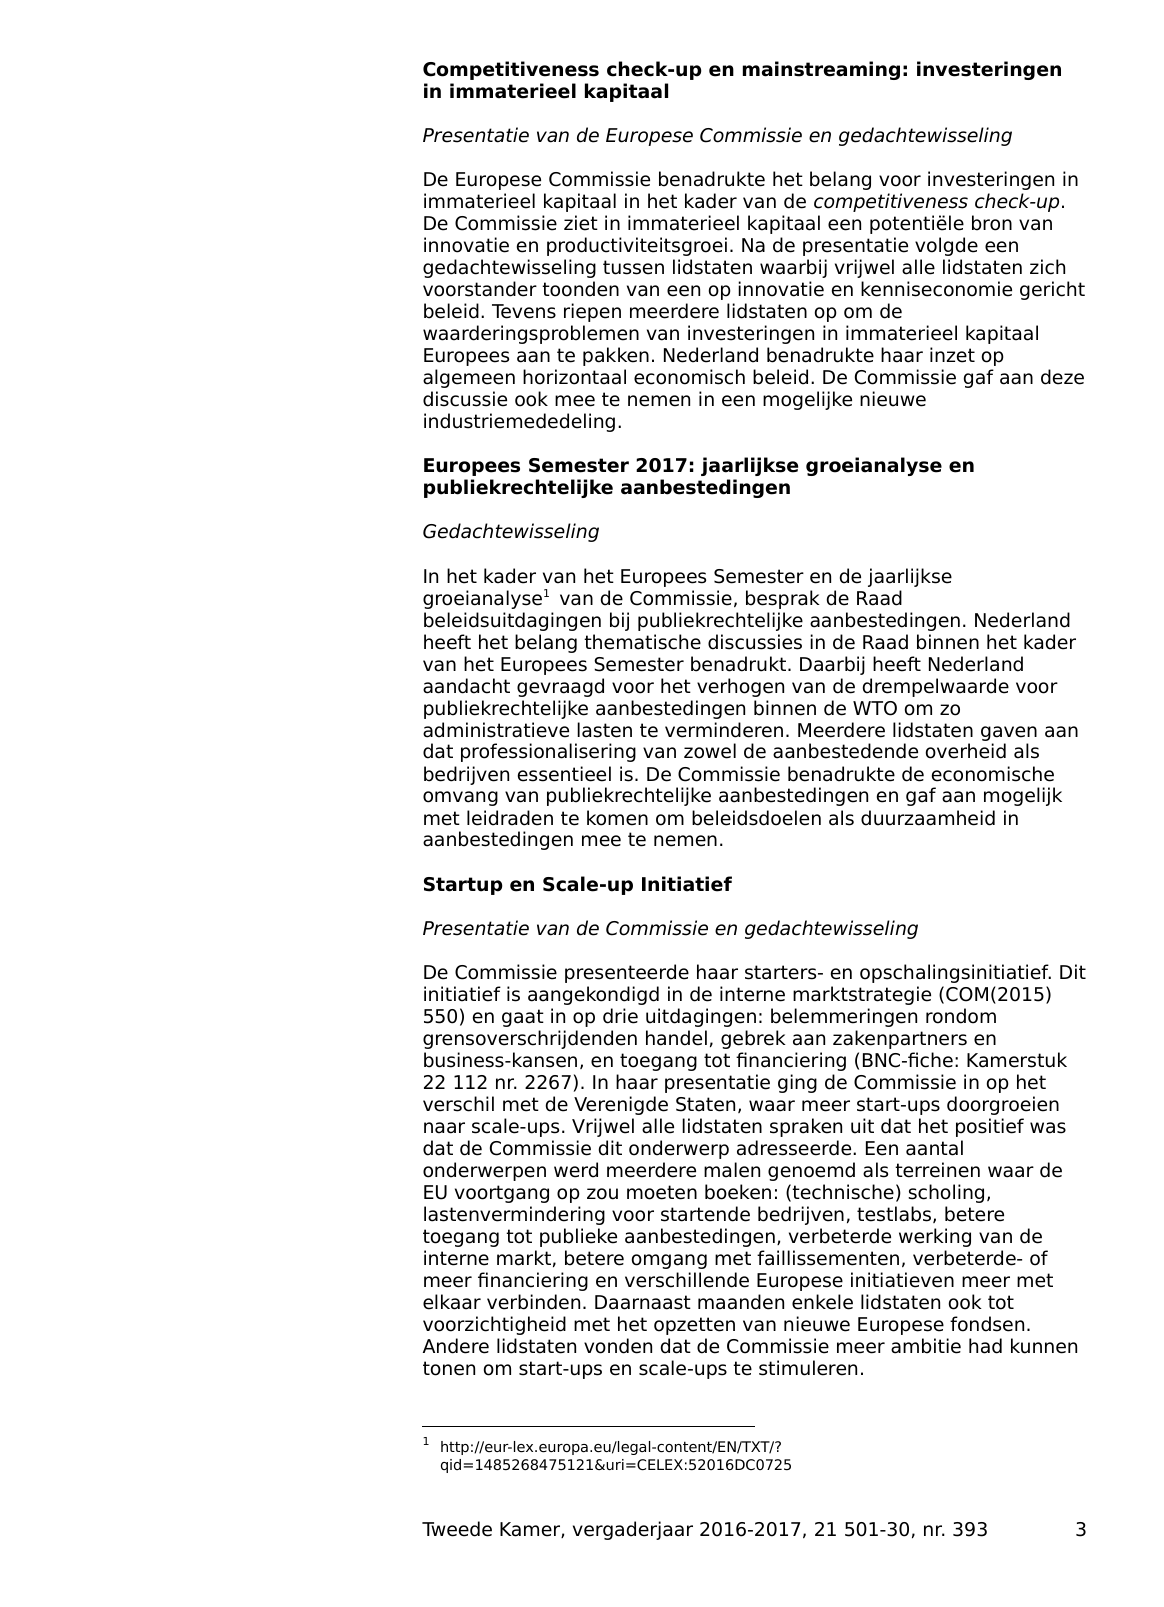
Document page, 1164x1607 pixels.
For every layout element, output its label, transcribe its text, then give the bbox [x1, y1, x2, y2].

subtitle Startup en Scale-up Initiatief [422, 873, 1087, 896]
text http://eur-lex.europa.eu/legal-content/EN/TXT/?qid=1485268475121&uri=CELEX:52016DC0725 [422, 1435, 1087, 1474]
subtitle Presentatie van de Commissie en gedachtewisseling [422, 918, 1087, 940]
subtitle Competitiveness check-up en mainstreaming: investeringen in immaterieel kapitaal [422, 59, 1087, 103]
text In het kader van het Europees Semester en de jaarlijkse groeianalyse van de Commissie, besprak de Raad beleidsuitdagingen bij publiekrechtelijke aanbestedingen. Nederland heeft het belang thematische discussies in de Raad binnen het kader van het Europees Semester benadrukt. Daarbij heeft Nederland aandacht gevraagd voor het verhogen van de drempelwaarde voor publiekrechtelijke aanbestedingen binnen de WTO om zo administratieve lasten te verminderen. Meerdere lidstaten gaven aan dat professionalisering van zowel de aanbestedende overheid als bedrijven essentieel is. De Commissie benadrukte de economische omvang van publiekrechtelijke aanbestedingen en gaf aan mogelijk met leidraden te komen om beleidsdoelen als duurzaamheid in aanbestedingen mee te nemen. [422, 566, 1087, 851]
text De Europese Commissie benadrukte het belang voor investeringen in immaterieel kapitaal in het kader van de competitiveness check-up. De Commissie ziet in immaterieel kapitaal een potentiële bron van innovatie en productiviteitsgroei. Na de presentatie volgde een gedachtewisseling tussen lidstaten waarbij vrijwel alle lidstaten zich voorstander toonden van een op innovatie en kenniseconomie gericht beleid. Tevens riepen meerdere lidstaten op om de waarderingsproblemen van investeringen in immaterieel kapitaal Europees aan te pakken. Nederland benadrukte haar inzet op algemeen horizontaal economisch beleid. De Commissie gaf aan deze discussie ook mee te nemen in een mogelijke nieuwe industriemededeling. [422, 169, 1087, 433]
subtitle Europees Semester 2017: jaarlijkse groeianalyse en publiekrechtelijke aanbestedingen [422, 455, 1087, 499]
text De Commissie presenteerde haar starters- en opschalingsinitiatief. Dit initiatief is aangekondigd in de interne marktstrategie (COM(2015) 550) en gaat in op drie uitdagingen: belemmeringen rondom grensoverschrijdenden handel, gebrek aan zakenpartners en business-kansen, en toegang tot financiering (BNC-fiche: Kamerstuk 22 112 nr. 2267). In haar presentatie ging de Commissie in op het verschil met de Verenigde Staten, waar meer start-ups doorgroeien naar scale-ups. Vrijwel alle lidstaten spraken uit dat het positief was dat de Commissie dit onderwerp adresseerde. Een aantal onderwerpen werd meerdere malen genoemd als terreinen waar de EU voortgang op zou moeten boeken: (technische) scholing, lastenvermindering voor startende bedrijven, testlabs, betere toegang tot publieke aanbestedingen, verbeterde werking van de interne markt, betere omgang met faillissementen, verbeterde- of meer financiering en verschillende Europese initiatieven meer met elkaar verbinden. Daarnaast maanden enkele lidstaten ook tot voorzichtigheid met het opzetten van nieuwe Europese fondsen. Andere lidstaten vonden dat de Commissie meer ambitie had kunnen tonen om start-ups en scale-ups te stimuleren. [422, 962, 1087, 1379]
subtitle Gedachtewisseling [422, 521, 1087, 543]
subtitle Presentatie van de Europese Commissie en gedachtewisseling [422, 125, 1087, 147]
